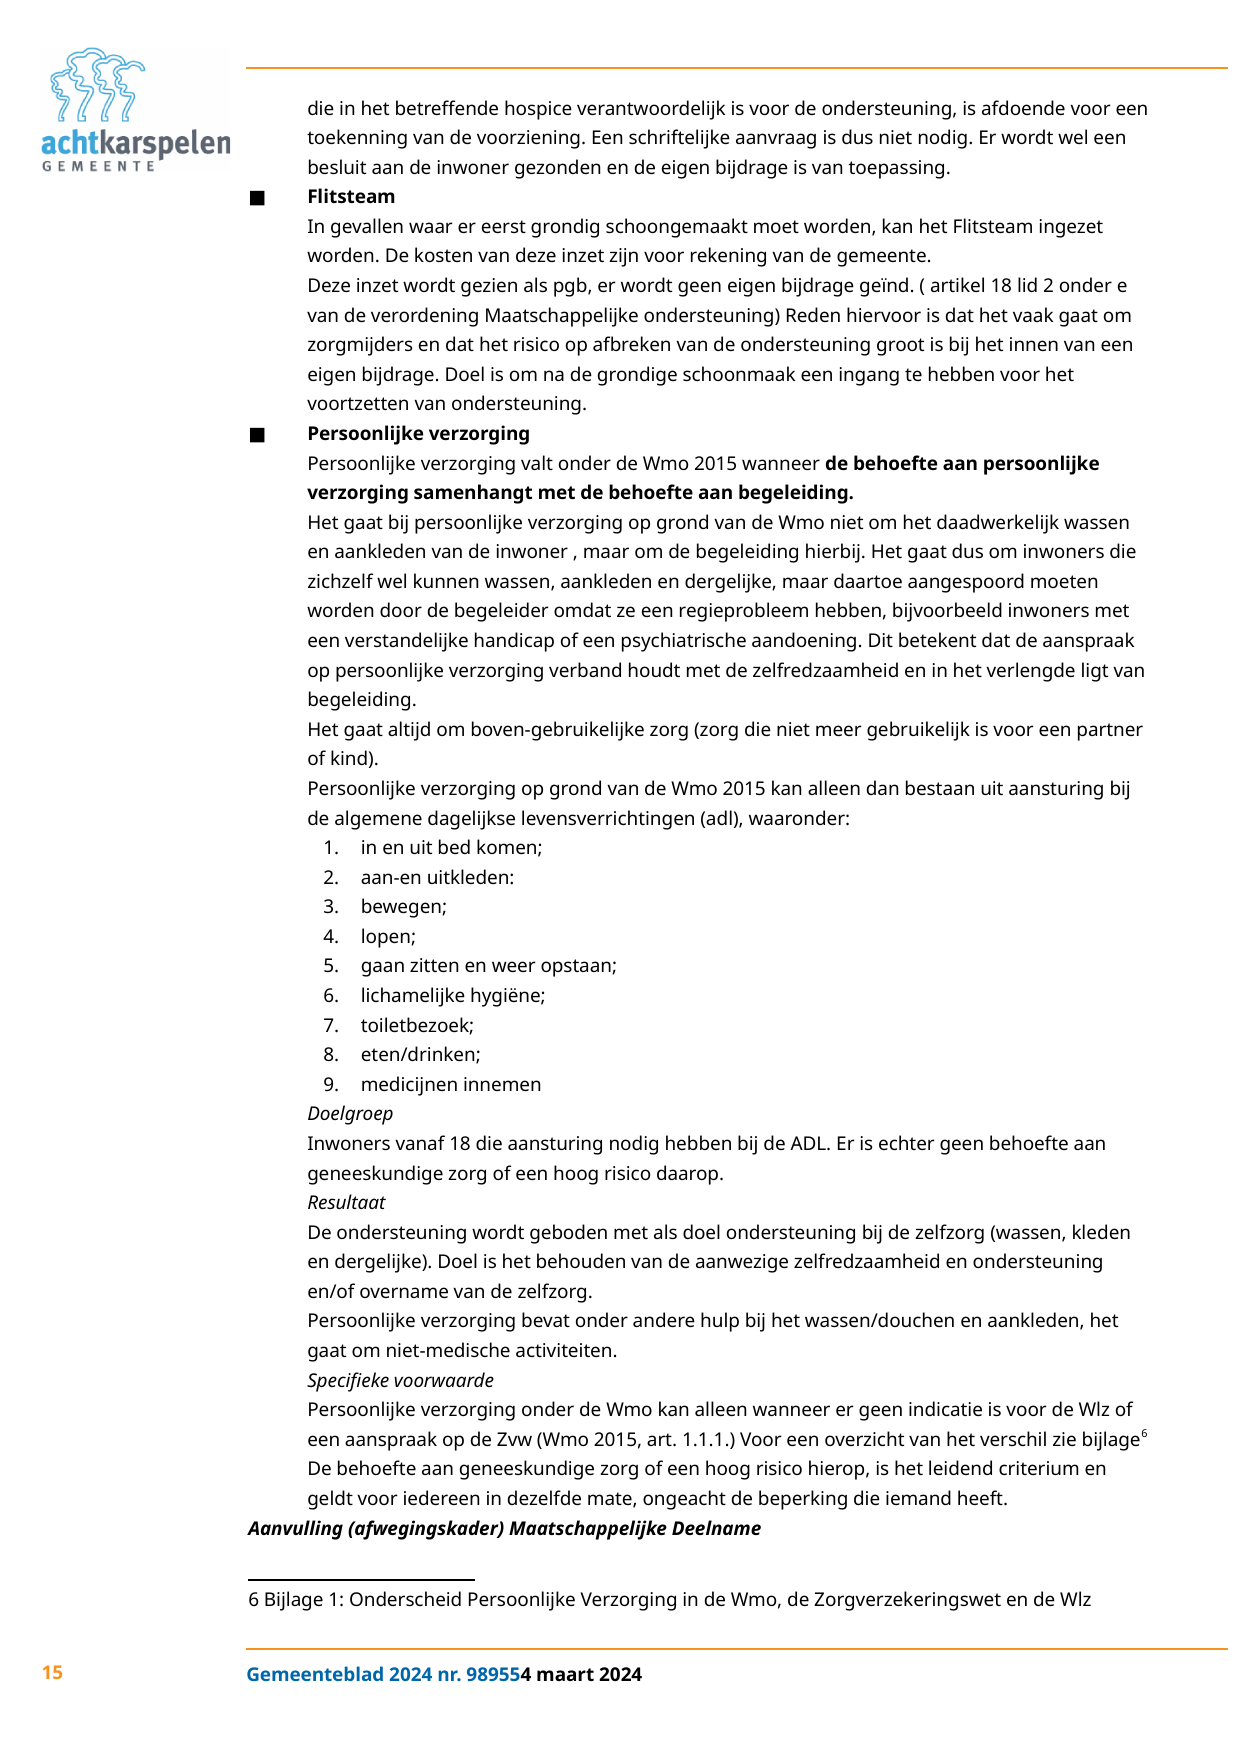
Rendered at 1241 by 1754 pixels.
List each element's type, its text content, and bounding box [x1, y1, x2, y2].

list Persoonlijke verzorging valt onder de Wmo 2015 wanneer de behoefte aan persoonlijke verzorging samenhangt met de behoefte aan begeleiding. [248, 450, 1152, 505]
list Het gaat bij persoonlijke verzorging op grond van de Wmo niet om het daadwerkelijk wassen en aankleden van de inwoner , maar om de begeleiding hierbij. Het gaat dus om inwoners die zichzelf wel kunnen wassen, aankleden en dergelijke, maar daartoe aangespoord moeten worden door de begeleider omdat ze een regieprobleem hebben, bijvoorbeeld inwoners met een verstandelijke handicap of een psychiatrische aandoening. Dit betekent dat de aanspraak op persoonlijke verzorging verband houdt met de zelfredzaamheid en in het verlengde ligt van begeleiding. [248, 509, 1152, 712]
list Resultaat [248, 1189, 1152, 1215]
list gaan zitten en weer opstaan; [323, 953, 1152, 978]
list In gevallen waar er eerst grondig schoongemaakt moet worden, kan het Flitsteam ingezet worden. De kosten van deze inzet zijn voor rekening van de gemeente. [248, 213, 1152, 268]
list die in het betreffende hospice verantwoordelijk is voor de ondersteuning, is afdoende voor een toekenning van de voorziening. Een schriftelijke aanvraag is dus niet nodig. Er wordt wel een besluit aan de inwoner gezonden en de eigen bijdrage is van toepassing. [248, 95, 1152, 180]
list Doelgroep [248, 1101, 1152, 1126]
list Deze inzet wordt gezien als pgb, er wordt geen eigen bijdrage geïnd. ( artikel 18 lid 2 onder e van de verordening Maatschappelijke ondersteuning) Reden hiervoor is dat het vaak gaat om zorgmijders en dat het risico op afbreken van de ondersteuning groot is bij het innen van een eigen bijdrage. Doel is om na de grondige schoonmaak een ingang te hebben voor het voortzetten van ondersteuning. [248, 272, 1152, 416]
list toiletbezoek; [323, 1012, 1152, 1038]
list Persoonlijke verzorging op grond van de Wmo 2015 kan alleen dan bestaan uit aansturing bij de algemene dagelijkse levensverrichtingen (adl), waaronder: [248, 775, 1152, 831]
list Persoonlijke verzorging bevat onder andere hulp bij het wassen/douchen en aankleden, het gaat om niet-medische activiteiten. [248, 1308, 1152, 1363]
list Persoonlijke verzorging [248, 420, 1152, 446]
list lichamelijke hygiëne; [323, 982, 1152, 1008]
list Flitsteam [248, 183, 1152, 209]
list eten/drinken; [323, 1041, 1152, 1067]
list medicijnen innemen [323, 1071, 1152, 1097]
text Aanvulling (afwegingskader) Maatschappelijke Deelname [248, 1515, 1152, 1541]
list De behoefte aan geneeskundige zorg of een hoog risico hierop, is het leidend criterium en geldt voor iedereen in dezelfde mate, ongeacht de beperking die iemand heeft. [248, 1456, 1152, 1511]
list Het gaat altijd om boven-gebruikelijke zorg (zorg die niet meer gebruikelijk is voor een partner of kind). [248, 716, 1152, 771]
list bewegen; [323, 893, 1152, 919]
picture [41, 47, 231, 172]
list Specifieke voorwaarde [248, 1367, 1152, 1393]
list Inwoners vanaf 18 die aansturing nodig hebben bij de ADL. Er is echter geen behoefte aan geneeskundige zorg of een hoog risico daarop. [248, 1130, 1152, 1186]
list Persoonlijke verzorging onder de Wmo kan alleen wanneer er geen indicatie is voor de Wlz of een aanspraak op de Zvw (Wmo 2015, art. 1.1.1.) Voor een overzicht van het verschil zie bijlage [248, 1396, 1152, 1452]
list De ondersteuning wordt geboden met als doel ondersteuning bij de zelfzorg (wassen, kleden en dergelijke). Doel is het behouden van de aanwezige zelfredzaamheid en ondersteuning en/of overname van de zelfzorg. [248, 1219, 1152, 1304]
list Bijlage 1: Onderscheid Persoonlijke Verzorging in de Wmo, de Zorgverzekeringswet en de Wlz [248, 1586, 1152, 1612]
list lopen; [323, 923, 1152, 949]
list in en uit bed komen; [323, 834, 1152, 860]
list aan-en uitkleden: [323, 864, 1152, 890]
